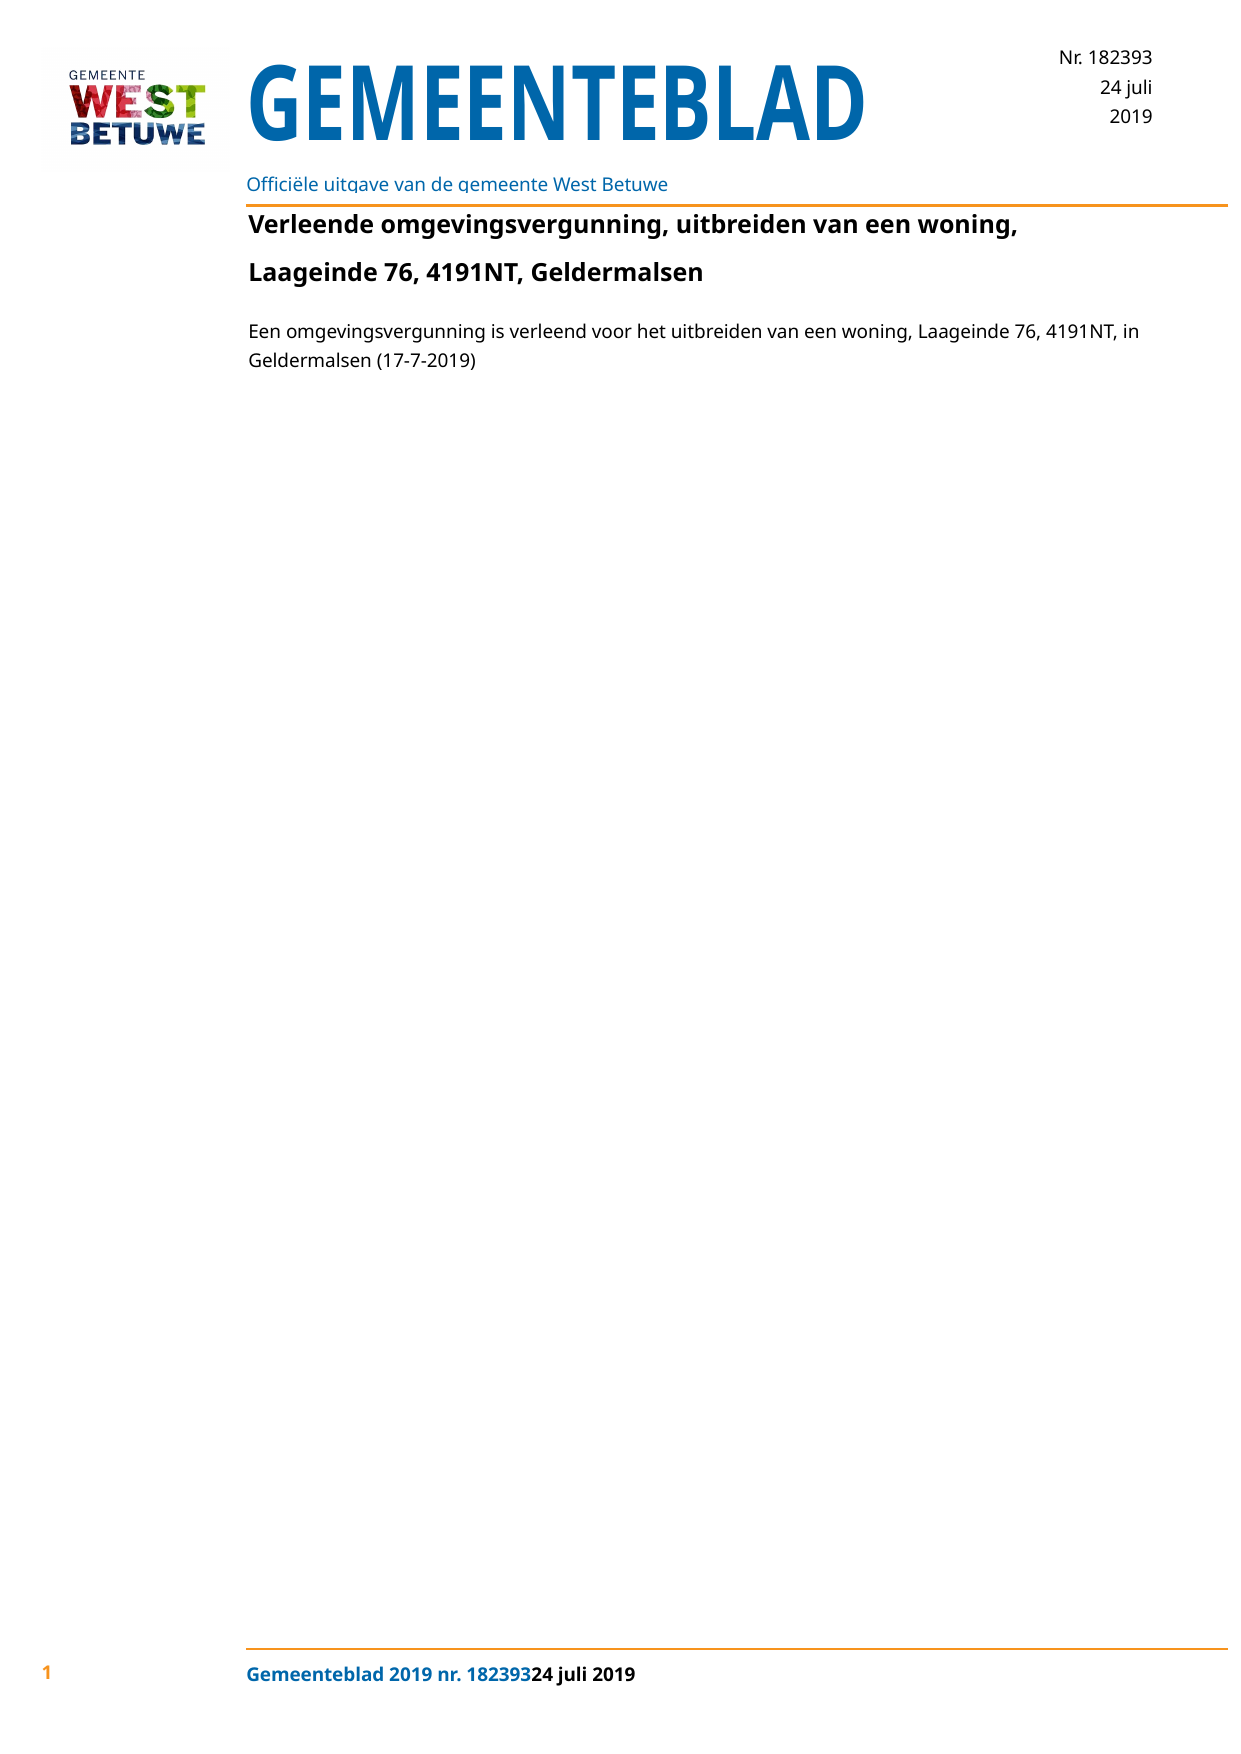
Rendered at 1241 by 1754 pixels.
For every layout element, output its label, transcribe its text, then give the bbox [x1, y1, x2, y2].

picture [41, 47, 231, 172]
text Verleende omgevingsvergunning, uitbreiden van een woning, Laageinde 76, 4191NT, Geldermalsen [248, 207, 1152, 288]
text Een omgevingsvergunning is verleend voor het uitbreiden van een woning, Laageinde 76, 4191NT, in Geldermalsen (17-7-2019) [248, 318, 1152, 373]
